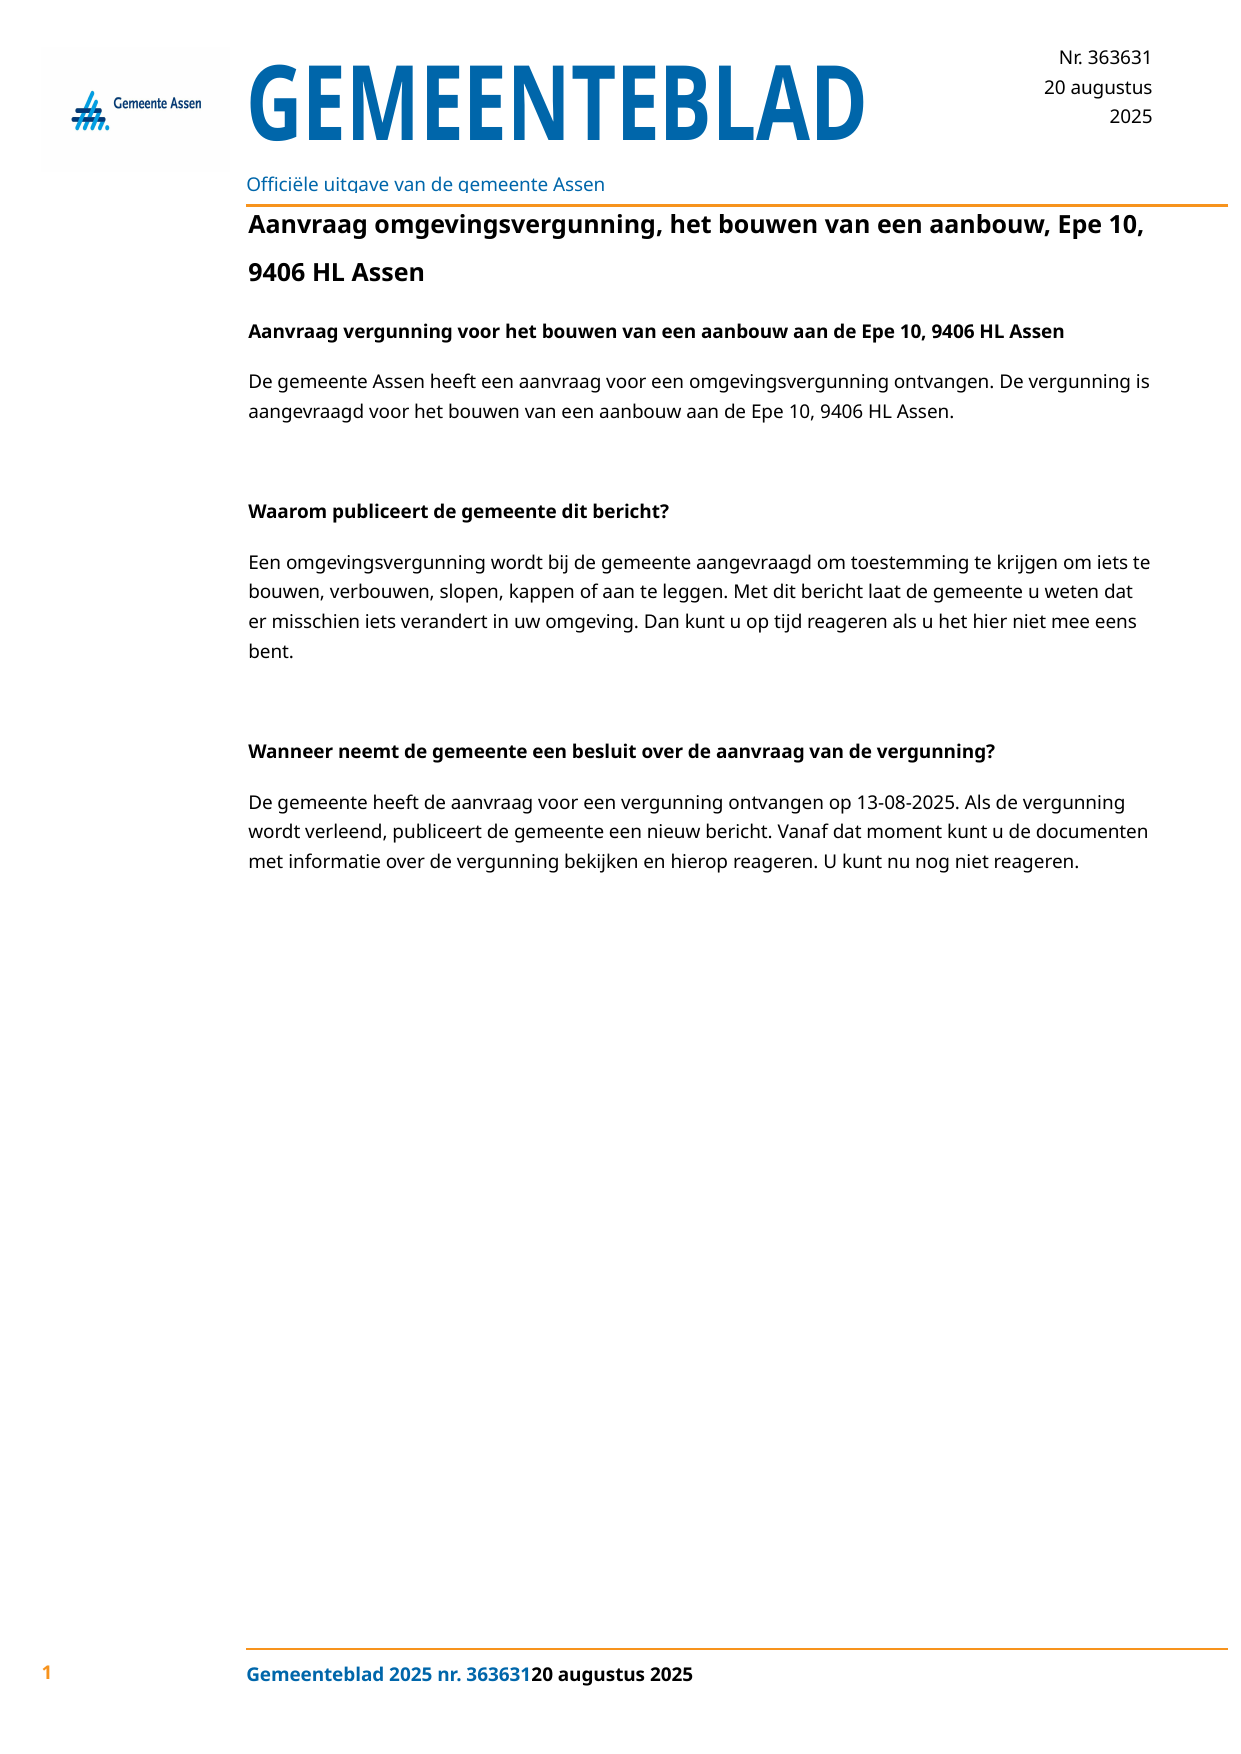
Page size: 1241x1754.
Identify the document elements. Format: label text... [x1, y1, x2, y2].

text Waarom publiceert de gemeente dit bericht? [248, 499, 1152, 524]
text De gemeente heeft de aanvraag voor een vergunning ontvangen op 13-08-2025. Als de vergunning wordt verleend, publiceert de gemeente een nieuw bericht. Vanaf dat moment kunt u de documenten met informatie over de vergunning bekijken en hierop reageren. U kunt nu nog niet reageren. [248, 789, 1152, 874]
text Aanvraag omgevingsvergunning, het bouwen van een aanbouw, Epe 10, 9406 HL Assen [248, 207, 1152, 288]
text Een omgevingsvergunning wordt bij de gemeente aangevraagd om toestemming te krijgen om iets te bouwen, verbouwen, slopen, kappen of aan te leggen. Met dit bericht laat de gemeente u weten dat er misschien iets verandert in uw omgeving. Dan kunt u op tijd reageren als u het hier niet mee eens bent. [248, 549, 1152, 664]
text Wanneer neemt de gemeente een besluit over de aanvraag van de vergunning? [248, 739, 1152, 764]
picture [41, 47, 231, 172]
text De gemeente Assen heeft een aanvraag voor een omgevingsvergunning ontvangen. De vergunning is aangevraagd voor het bouwen van een aanbouw aan de Epe 10, 9406 HL Assen. [248, 368, 1152, 424]
text Aanvraag vergunning voor het bouwen van een aanbouw aan de Epe 10, 9406 HL Assen [248, 318, 1152, 344]
